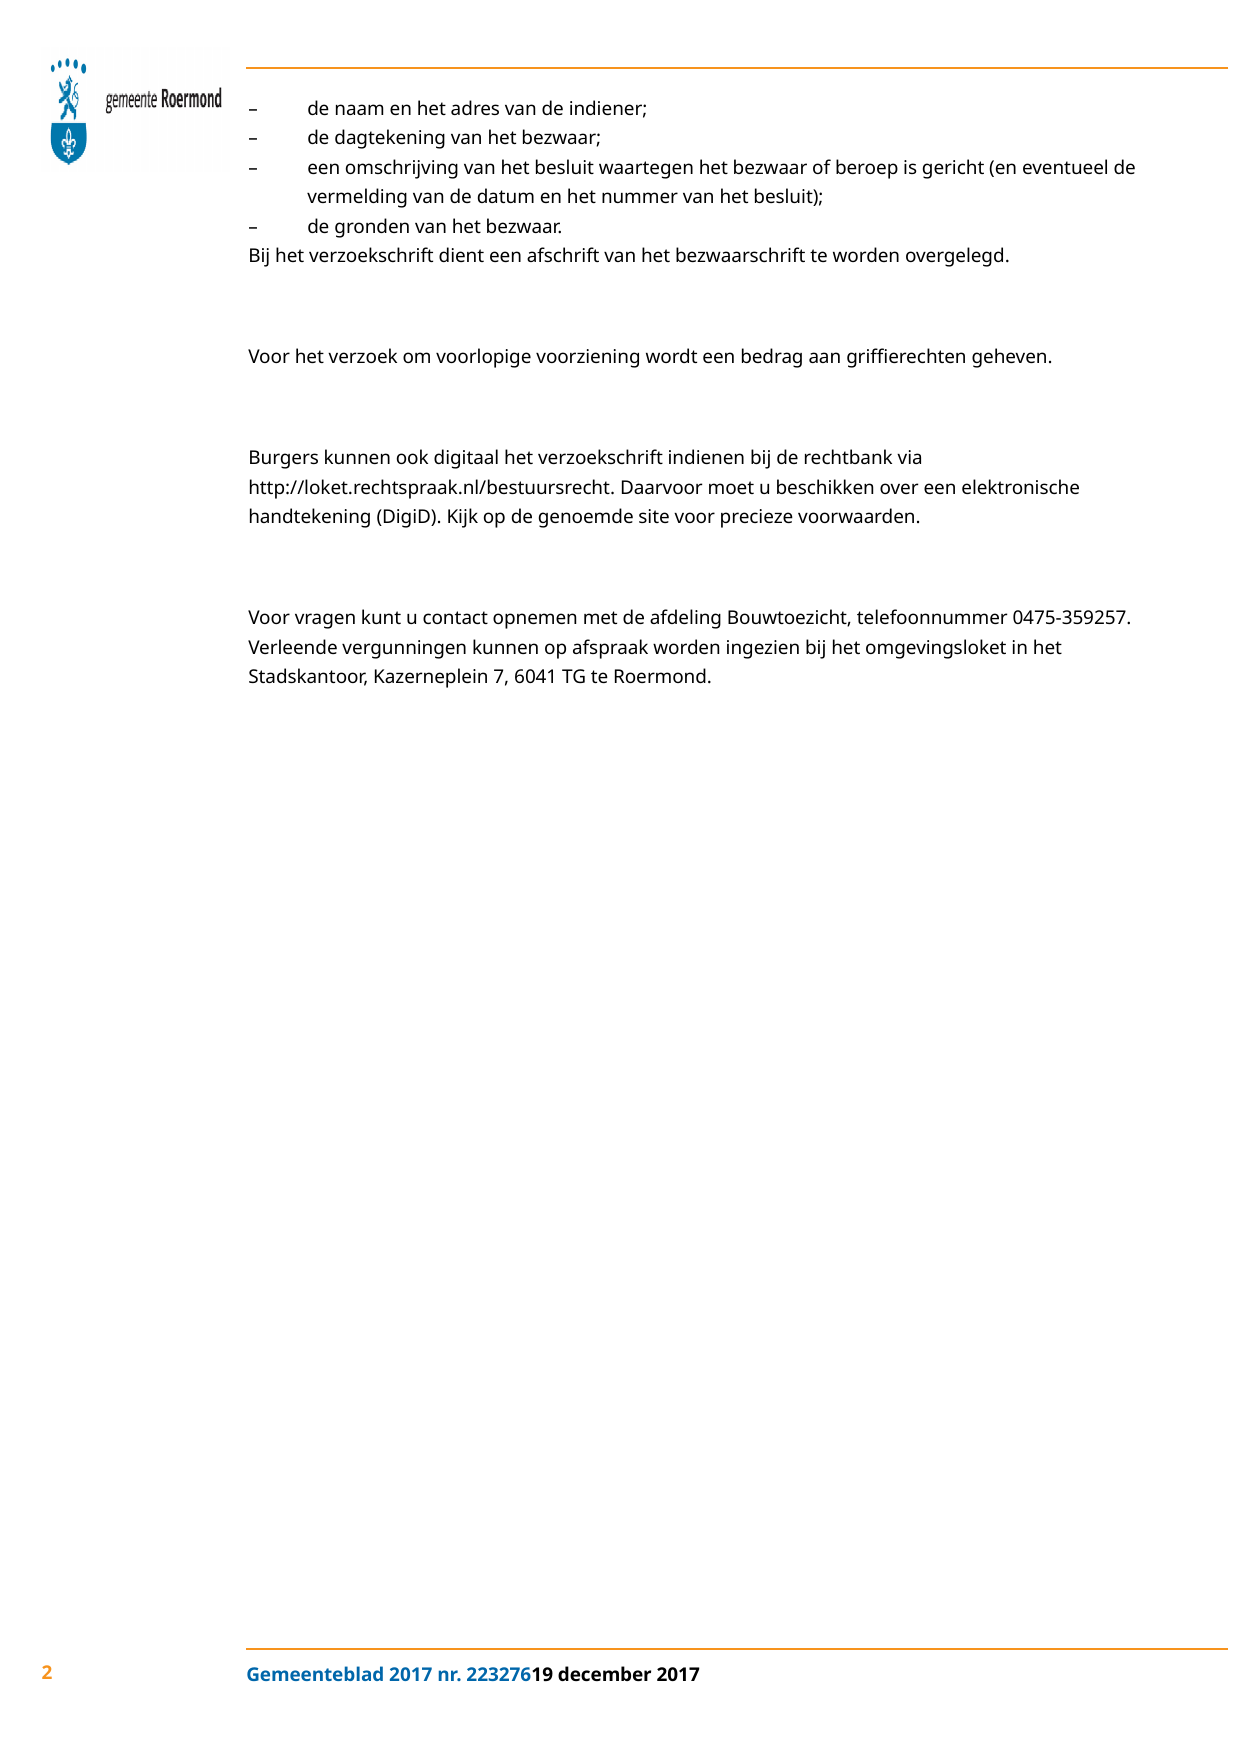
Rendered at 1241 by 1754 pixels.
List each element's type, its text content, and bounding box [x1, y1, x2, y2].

picture [41, 47, 231, 172]
list een omschrijving van het besluit waartegen het bezwaar of beroep is gericht (en eventueel de vermelding van de datum en het nummer van het besluit); [248, 154, 1152, 209]
text Voor het verzoek om voorlopige voorziening wordt een bedrag aan griffierechten geheven. [248, 343, 1152, 369]
list de dagtekening van het bezwaar; [248, 124, 1152, 150]
text Burgers kunnen ook digitaal het verzoekschrift indienen bij de rechtbank via http://loket.rechtspraak.nl/bestuursrecht. Daarvoor moet u beschikken over een elektronische handtekening (DigiD). Kijk op de genoemde site voor precieze voorwaarden. [248, 444, 1152, 529]
text Bij het verzoekschrift dient een afschrift van het bezwaarschrift te worden overgelegd. [248, 243, 1152, 268]
list de gronden van het bezwaar. [248, 213, 1152, 239]
text Voor vragen kunt u contact opnemen met de afdeling Bouwtoezicht, telefoonnummer 0475-359257. Verleende vergunningen kunnen op afspraak worden ingezien bij het omgevingsloket in het Stadskantoor, Kazerneplein 7, 6041 TG te Roermond. [248, 604, 1152, 689]
list de naam en het adres van de indiener; [248, 95, 1152, 121]
